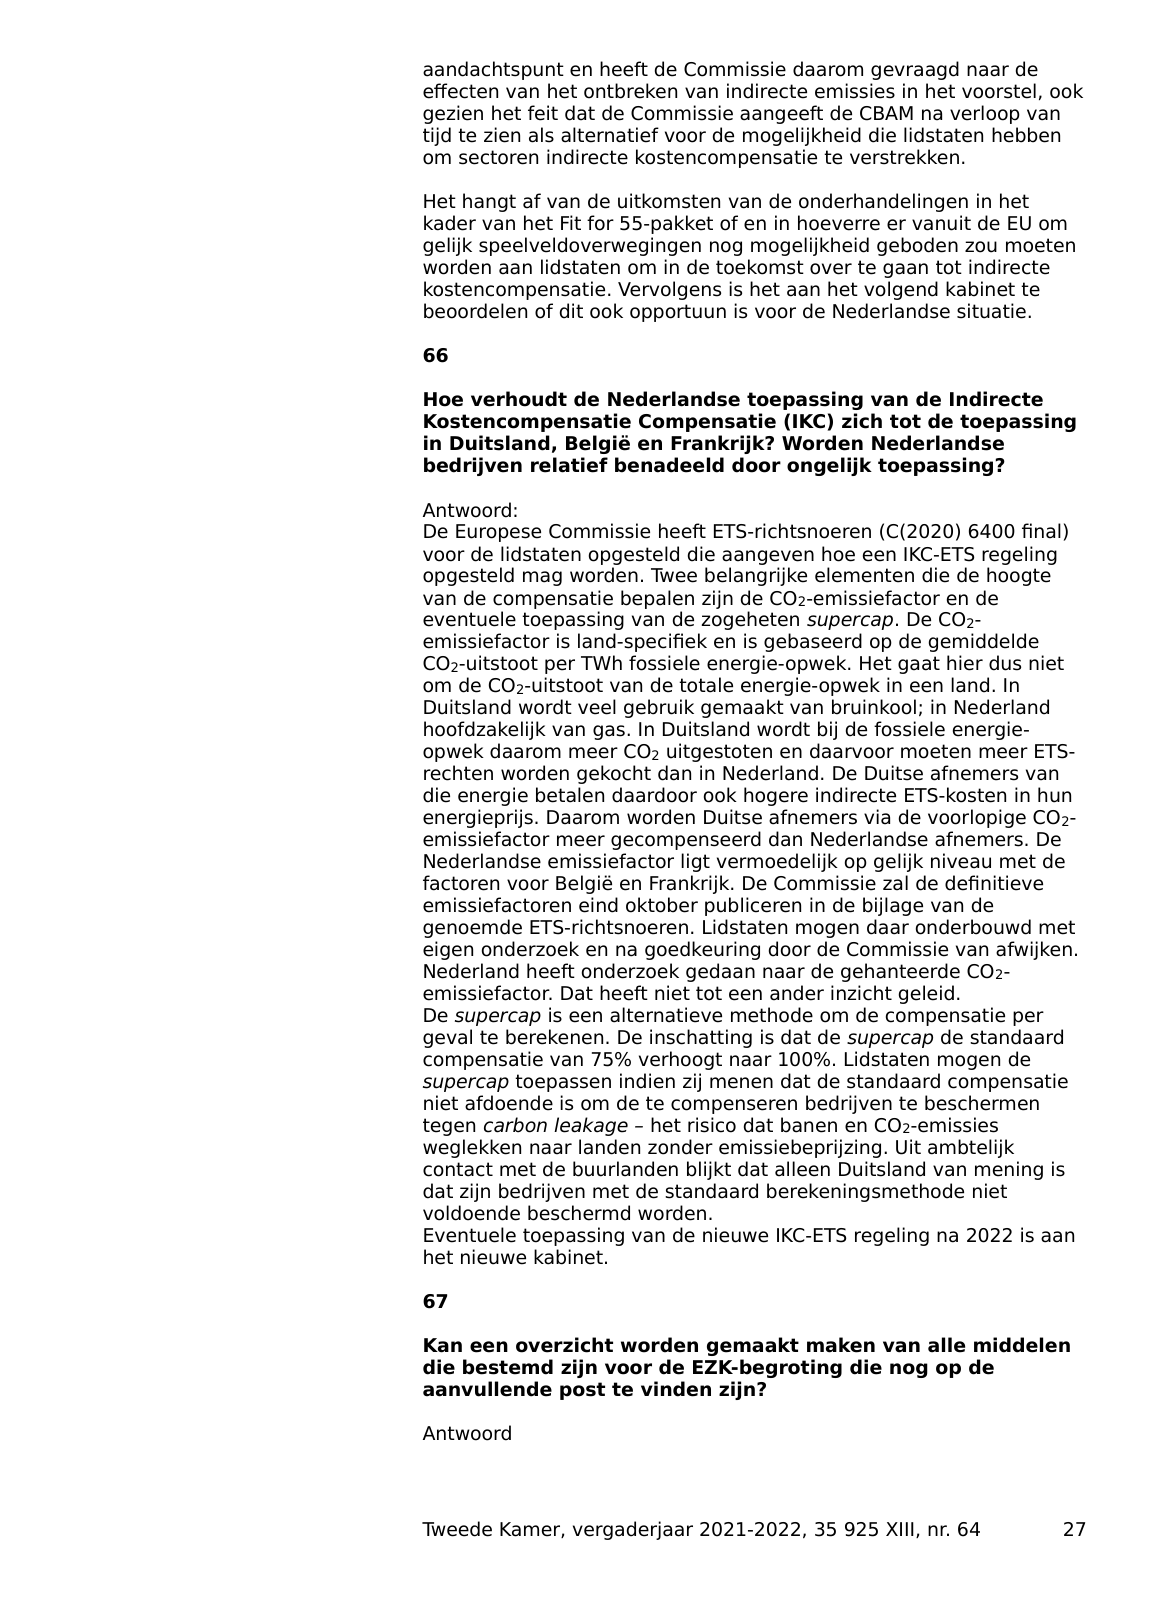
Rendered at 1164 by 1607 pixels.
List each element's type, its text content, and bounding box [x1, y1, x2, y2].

subtitle 67 [422, 1291, 1087, 1313]
text Antwoord: [422, 499, 1087, 521]
subtitle 66 [422, 345, 1087, 367]
text Hoe verhoudt de Nederlandse toepassing van de Indirecte Kostencompensatie Compensatie (IKC) zich tot de toepassing in Duitsland, België en Frankrijk? Worden Nederlandse bedrijven relatief benadeeld door ongelijk toepassing? [422, 389, 1087, 477]
text aandachtspunt en heeft de Commissie daarom gevraagd naar de effecten van het ontbreken van indirecte emissies in het voorstel, ook gezien het feit dat de Commissie aangeeft de CBAM na verloop van tijd te zien als alternatief voor de mogelijkheid die lidstaten hebben om sectoren indirecte kostencompensatie te verstrekken. [422, 59, 1087, 169]
text De supercap is een alternatieve methode om de compensatie per geval te berekenen. De inschatting is dat de supercap de standaard compensatie van 75% verhoogt naar 100%. Lidstaten mogen de supercap toepassen indien zij menen dat de standaard compensatie niet afdoende is om de te compenseren bedrijven te beschermen tegen carbon leakage – het risico dat banen en CO2-emissies weglekken naar landen zonder emissiebeprijzing. Uit ambtelijk contact met de buurlanden blijkt dat alleen Duitsland van mening is dat zijn bedrijven met de standaard berekeningsmethode niet voldoende beschermd worden. [422, 1005, 1087, 1225]
text Kan een overzicht worden gemaakt maken van alle middelen die bestemd zijn voor de EZK-begroting die nog op de aanvullende post te vinden zijn? [422, 1335, 1087, 1401]
text Antwoord [422, 1423, 1087, 1445]
text Het hangt af van de uitkomsten van de onderhandelingen in het kader van het Fit for 55-pakket of en in hoeverre er vanuit de EU om gelijk speelveldoverwegingen nog mogelijkheid geboden zou moeten worden aan lidstaten om in de toekomst over te gaan tot indirecte kostencompensatie. Vervolgens is het aan het volgend kabinet te beoordelen of dit ook opportuun is voor de Nederlandse situatie. [422, 191, 1087, 323]
text De Europese Commissie heeft ETS-richtsnoeren (C(2020) 6400 final) voor de lidstaten opgesteld die aangeven hoe een IKC-ETS regeling opgesteld mag worden. Twee belangrijke elementen die de hoogte van de compensatie bepalen zijn de CO2-emissiefactor en de eventuele toepassing van de zogeheten supercap. De CO2-emissiefactor is land-specifiek en is gebaseerd op de gemiddelde CO2-uitstoot per TWh fossiele energie-opwek. Het gaat hier dus niet om de CO2-uitstoot van de totale energie-opwek in een land. In Duitsland wordt veel gebruik gemaakt van bruinkool; in Nederland hoofdzakelijk van gas. In Duitsland wordt bij de fossiele energie-opwek daarom meer CO2 uitgestoten en daarvoor moeten meer ETS-rechten worden gekocht dan in Nederland. De Duitse afnemers van die energie betalen daardoor ook hogere indirecte ETS-kosten in hun energieprijs. Daarom worden Duitse afnemers via de voorlopige CO2-emissiefactor meer gecompenseerd dan Nederlandse afnemers. De Nederlandse emissiefactor ligt vermoedelijk op gelijk niveau met de factoren voor België en Frankrijk. De Commissie zal de definitieve emissiefactoren eind oktober publiceren in de bijlage van de genoemde ETS-richtsnoeren. Lidstaten mogen daar onderbouwd met eigen onderzoek en na goedkeuring door de Commissie van afwijken. Nederland heeft onderzoek gedaan naar de gehanteerde CO2-emissiefactor. Dat heeft niet tot een ander inzicht geleid. [422, 521, 1087, 1005]
text Eventuele toepassing van de nieuwe IKC-ETS regeling na 2022 is aan het nieuwe kabinet. [422, 1225, 1087, 1269]
